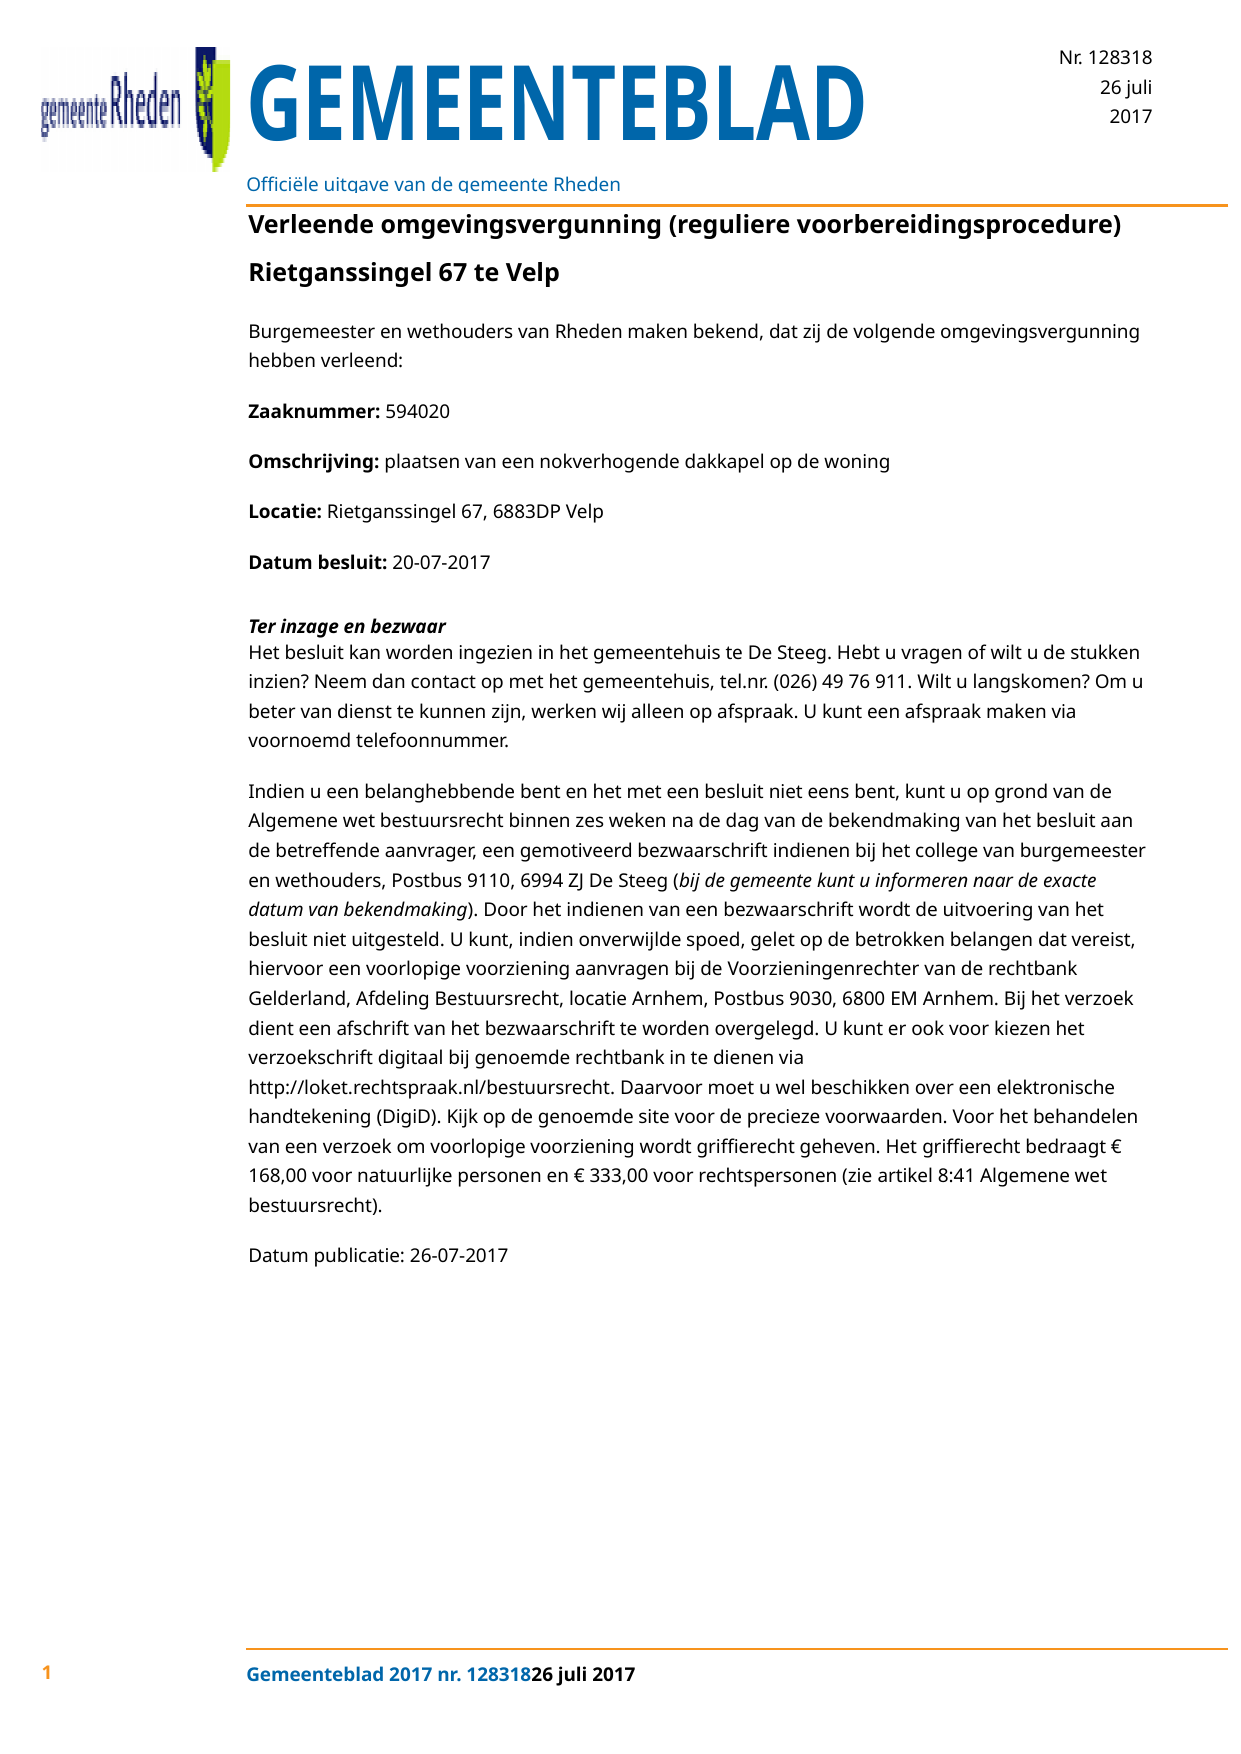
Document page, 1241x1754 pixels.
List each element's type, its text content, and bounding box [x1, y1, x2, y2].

text Omschrijving: plaatsen van een nokverhogende dakkapel op de woning [248, 448, 1152, 474]
text Indien u een belanghebbende bent en het met een besluit niet eens bent, kunt u op grond van de Algemene wet bestuursrecht binnen zes weken na de dag van de bekendmaking van het besluit aan de betreffende aanvrager, een gemotiveerd bezwaarschrift indienen bij het college van burgemeester en wethouders, Postbus 9110, 6994 ZJ De Steeg (bij de gemeente kunt u informeren naar de exacte datum van bekendmaking). Door het indienen van een bezwaarschrift wordt de uitvoering van het besluit niet uitgesteld. U kunt, indien onverwijlde spoed, gelet op de betrokken belangen dat vereist, hiervoor een voorlopige voorziening aanvragen bij de Voorzieningenrechter van de rechtbank Gelderland, Afdeling Bestuursrecht, locatie Arnhem, Postbus 9030, 6800 EM Arnhem. Bij het verzoek dient een afschrift van het bezwaarschrift te worden overgelegd. U kunt er ook voor kiezen het verzoekschrift digitaal bij genoemde rechtbank in te dienen via http://loket.rechtspraak.nl/bestuursrecht. Daarvoor moet u wel beschikken over een elektronische handtekening (DigiD). Kijk op de genoemde site voor de precieze voorwaarden. Voor het behandelen van een verzoek om voorlopige voorziening wordt griffierecht geheven. Het griffierecht bedraagt € 168,00 voor natuurlijke personen en € 333,00 voor rechtspersonen (zie artikel 8:41 Algemene wet bestuursrecht). [248, 778, 1152, 1218]
text Het besluit kan worden ingezien in het gemeentehuis te De Steeg. Hebt u vragen of wilt u de stukken inzien? Neem dan contact op met het gemeentehuis, tel.nr. (026) 49 76 911. Wilt u langskomen? Om u beter van dienst te kunnen zijn, werken wij alleen op afspraak. U kunt een afspraak maken via voornoemd telefoonnummer. [248, 639, 1152, 753]
text Burgemeester en wethouders van Rheden maken bekend, dat zij de volgende omgevingsvergunning hebben verleend: [248, 318, 1152, 373]
text Verleende omgevingsvergunning (reguliere voorbereidingsprocedure) Rietganssingel 67 te Velp [248, 207, 1152, 288]
text Datum publicatie: 26-07-2017 [248, 1243, 1152, 1268]
text Locatie: Rietganssingel 67, 6883DP Velp [248, 499, 1152, 524]
text Zaaknummer: 594020 [248, 398, 1152, 424]
text Datum besluit: 20-07-2017 [248, 549, 1152, 575]
text Ter inzage en bezwaar [248, 613, 1152, 639]
picture [41, 47, 231, 172]
